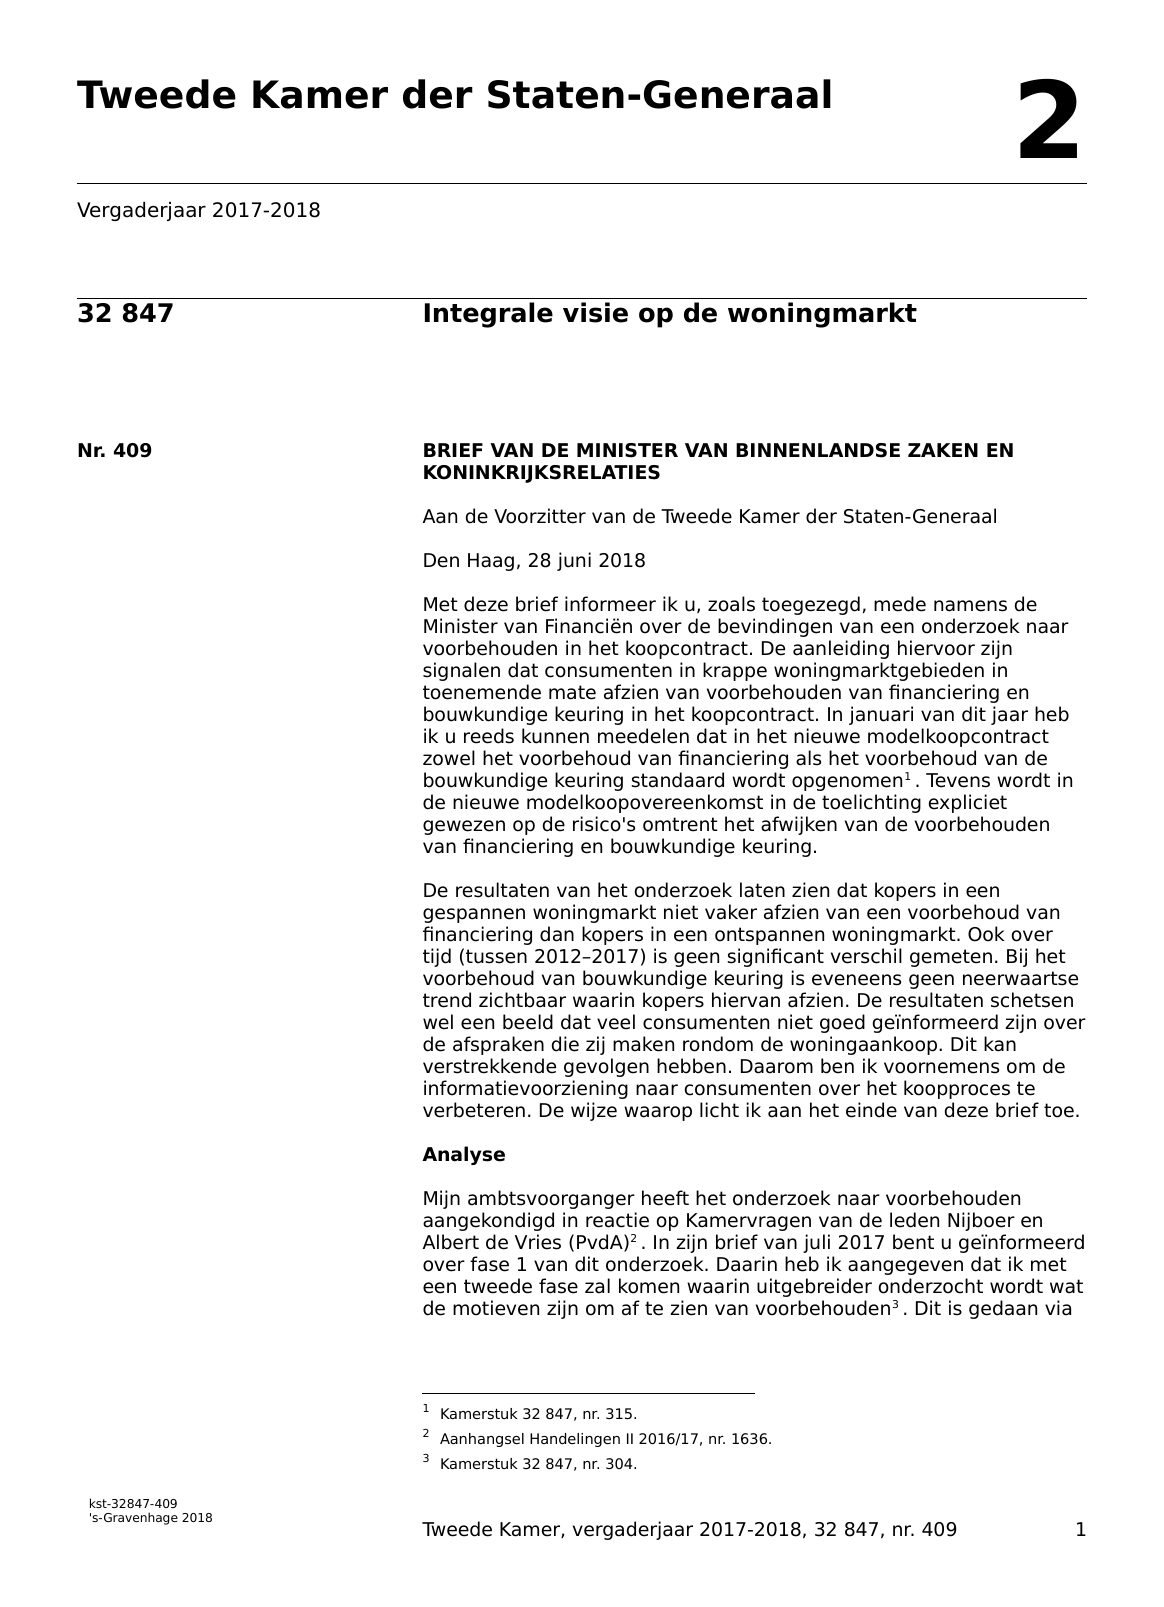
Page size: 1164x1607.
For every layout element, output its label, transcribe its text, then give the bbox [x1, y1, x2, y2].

text Den Haag, 28 juni 2018 [422, 550, 1087, 572]
text Kamerstuk 32 847, nr. 304. [422, 1452, 1087, 1474]
text De resultaten van het onderzoek laten zien dat kopers in een gespannen woningmarkt niet vaker afzien van een voorbehoud van financiering dan kopers in een ontspannen woningmarkt. Ook over tijd (tussen 2012–2017) is geen significant verschil gemeten. Bij het voorbehoud van bouwkundige keuring is eveneens geen neerwaartse trend zichtbaar waarin kopers hiervan afzien. De resultaten schetsen wel een beeld dat veel consumenten niet goed geïnformeerd zijn over de afspraken die zij maken rondom de woningaankoop. Dit kan verstrekkende gevolgen hebben. Daarom ben ik voornemens om de informatievoorziening naar consumenten over het koopproces te verbeteren. De wijze waarop licht ik aan het einde van deze brief toe. [422, 880, 1087, 1122]
text Kamerstuk 32 847, nr. 315. [422, 1402, 1087, 1424]
text Aan de Voorzitter van de Tweede Kamer der Staten-Generaal [422, 506, 1087, 528]
text Aanhangsel Handelingen II 2016/17, nr. 1636. [422, 1427, 1087, 1449]
table_cell Vergaderjaar 2017-2018 [77, 184, 1087, 298]
subtitle Nr. 409 BRIEF VAN DE MINISTER VAN BINNENLANDSE ZAKEN EN KONINKRIJKSRELATIES [77, 440, 1087, 484]
text kst-32847-409 [88, 1497, 323, 1511]
table_header 2 [886, 59, 1087, 183]
table_header Tweede Kamer der Staten-Generaal [77, 59, 886, 183]
text 's-Gravenhage 2018 [88, 1511, 323, 1525]
text Mijn ambtsvoorganger heeft het onderzoek naar voorbehouden aangekondigd in reactie op Kamervragen van de leden Nijboer en Albert de Vries (PvdA). In zijn brief van juli 2017 bent u geïnformeerd over fase 1 van dit onderzoek. Daarin heb ik aangegeven dat ik met een tweede fase zal komen waarin uitgebreider onderzocht wordt wat de motieven zijn om af te zien van voorbehouden. Dit is gedaan via [422, 1188, 1087, 1320]
subtitle 32 847 Integrale visie op de woningmarkt [77, 299, 1087, 329]
subtitle Analyse [422, 1144, 1087, 1166]
text Met deze brief informeer ik u, zoals toegezegd, mede namens de Minister van Financiën over de bevindingen van een onderzoek naar voorbehouden in het koopcontract. De aanleiding hiervoor zijn signalen dat consumenten in krappe woningmarktgebieden in toenemende mate afzien van voorbehouden van financiering en bouwkundige keuring in het koopcontract. In januari van dit jaar heb ik u reeds kunnen meedelen dat in het nieuwe modelkoopcontract zowel het voorbehoud van financiering als het voorbehoud van de bouwkundige keuring standaard wordt opgenomen. Tevens wordt in de nieuwe modelkoopovereenkomst in de toelichting expliciet gewezen op de risico's omtrent het afwijken van de voorbehouden van financiering en bouwkundige keuring. [422, 594, 1087, 858]
